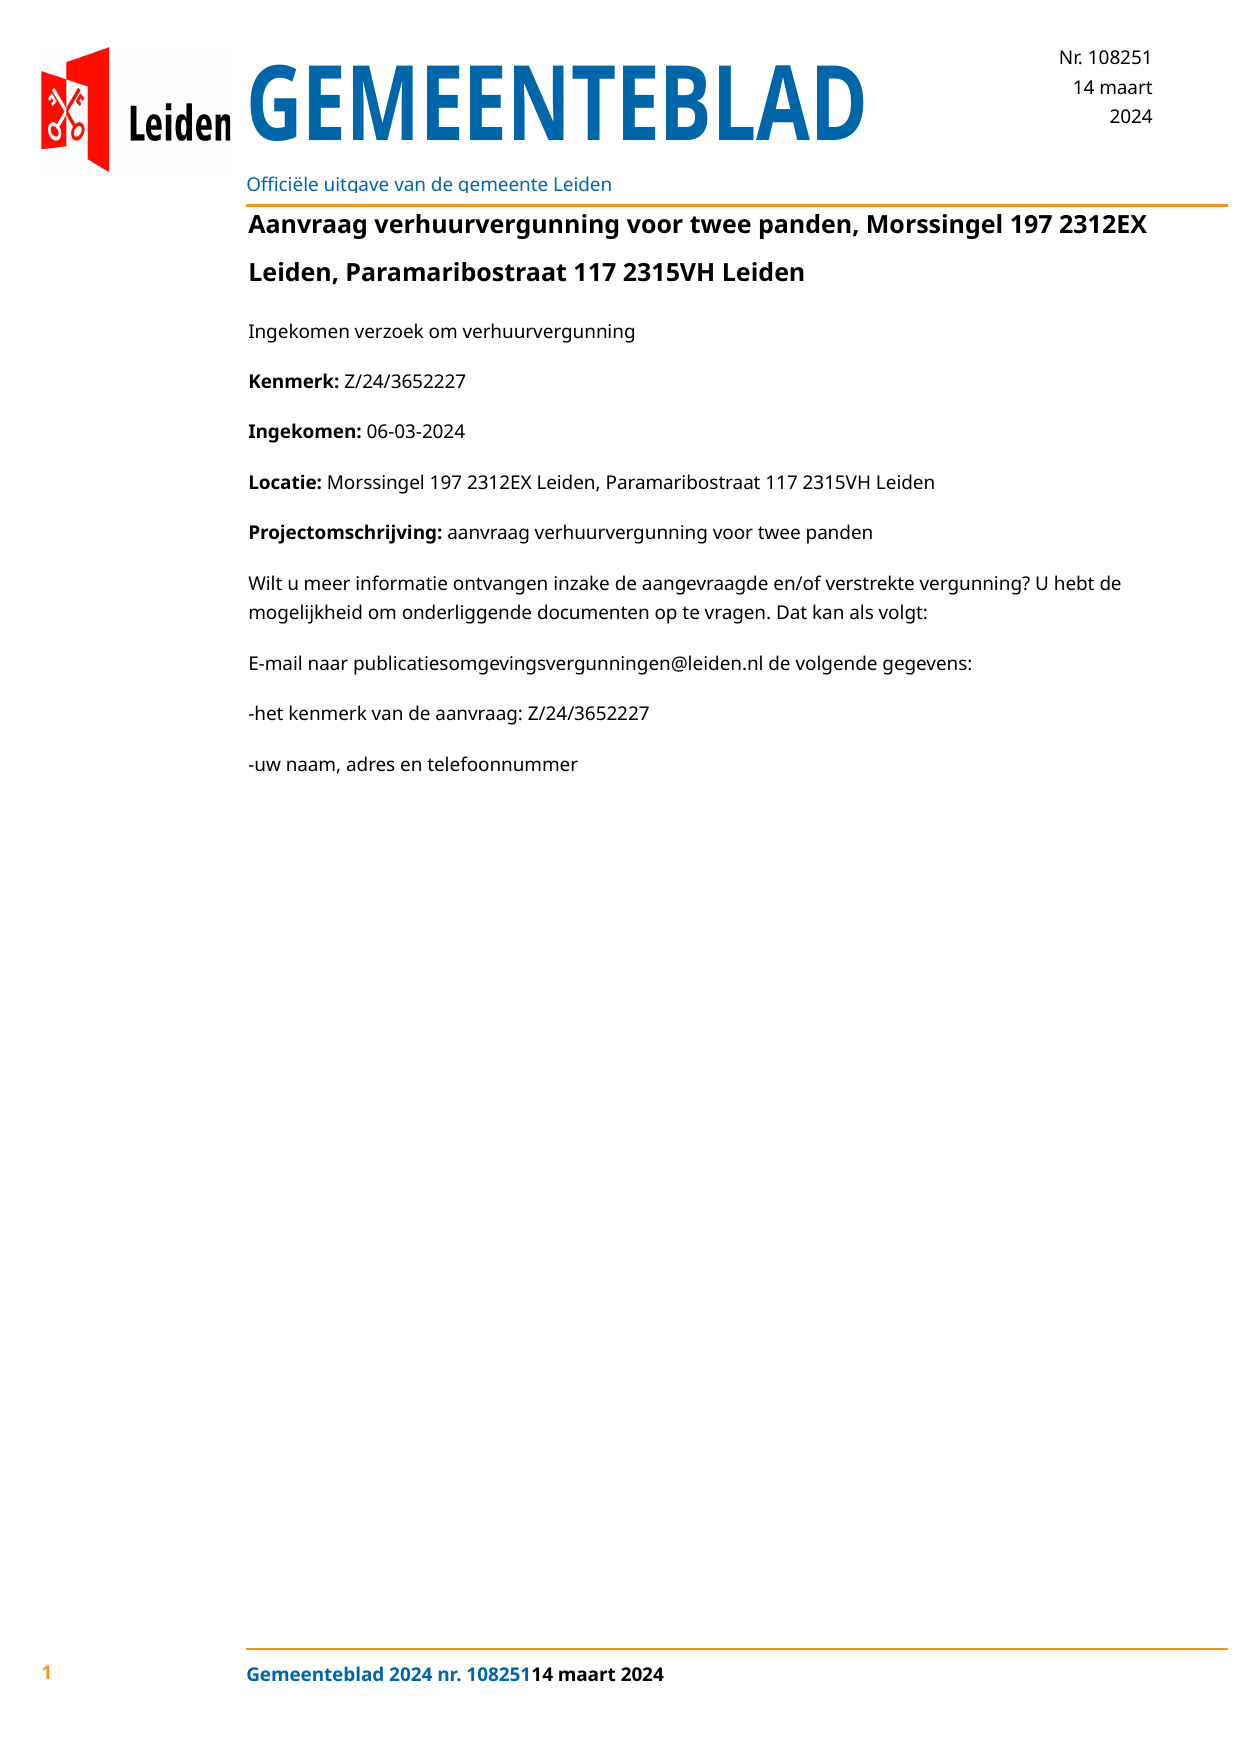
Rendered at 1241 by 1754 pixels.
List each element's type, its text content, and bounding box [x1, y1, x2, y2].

text Ingekomen verzoek om verhuurvergunning [248, 318, 1152, 344]
text Ingekomen: 06-03-2024 [248, 419, 1152, 444]
text E-mail naar publicatiesomgevingsvergunningen@leiden.nl de volgende gegevens: [248, 650, 1152, 676]
text Locatie: Morssingel 197 2312EX Leiden, Paramaribostraat 117 2315VH Leiden [248, 469, 1152, 495]
text -uw naam, adres en telefoonnummer [248, 751, 1152, 777]
text Projectomschrijving: aanvraag verhuurvergunning voor twee panden [248, 519, 1152, 545]
text Wilt u meer informatie ontvangen inzake de aangevraagde en/of verstrekte vergunning? U hebt de mogelijkheid om onderliggende documenten op te vragen. Dat kan als volgt: [248, 570, 1152, 625]
text Aanvraag verhuurvergunning voor twee panden, Morssingel 197 2312EX Leiden, Paramaribostraat 117 2315VH Leiden [248, 207, 1152, 288]
picture [41, 47, 231, 172]
text Kenmerk: Z/24/3652227 [248, 368, 1152, 394]
text -het kenmerk van de aanvraag: Z/24/3652227 [248, 700, 1152, 726]
